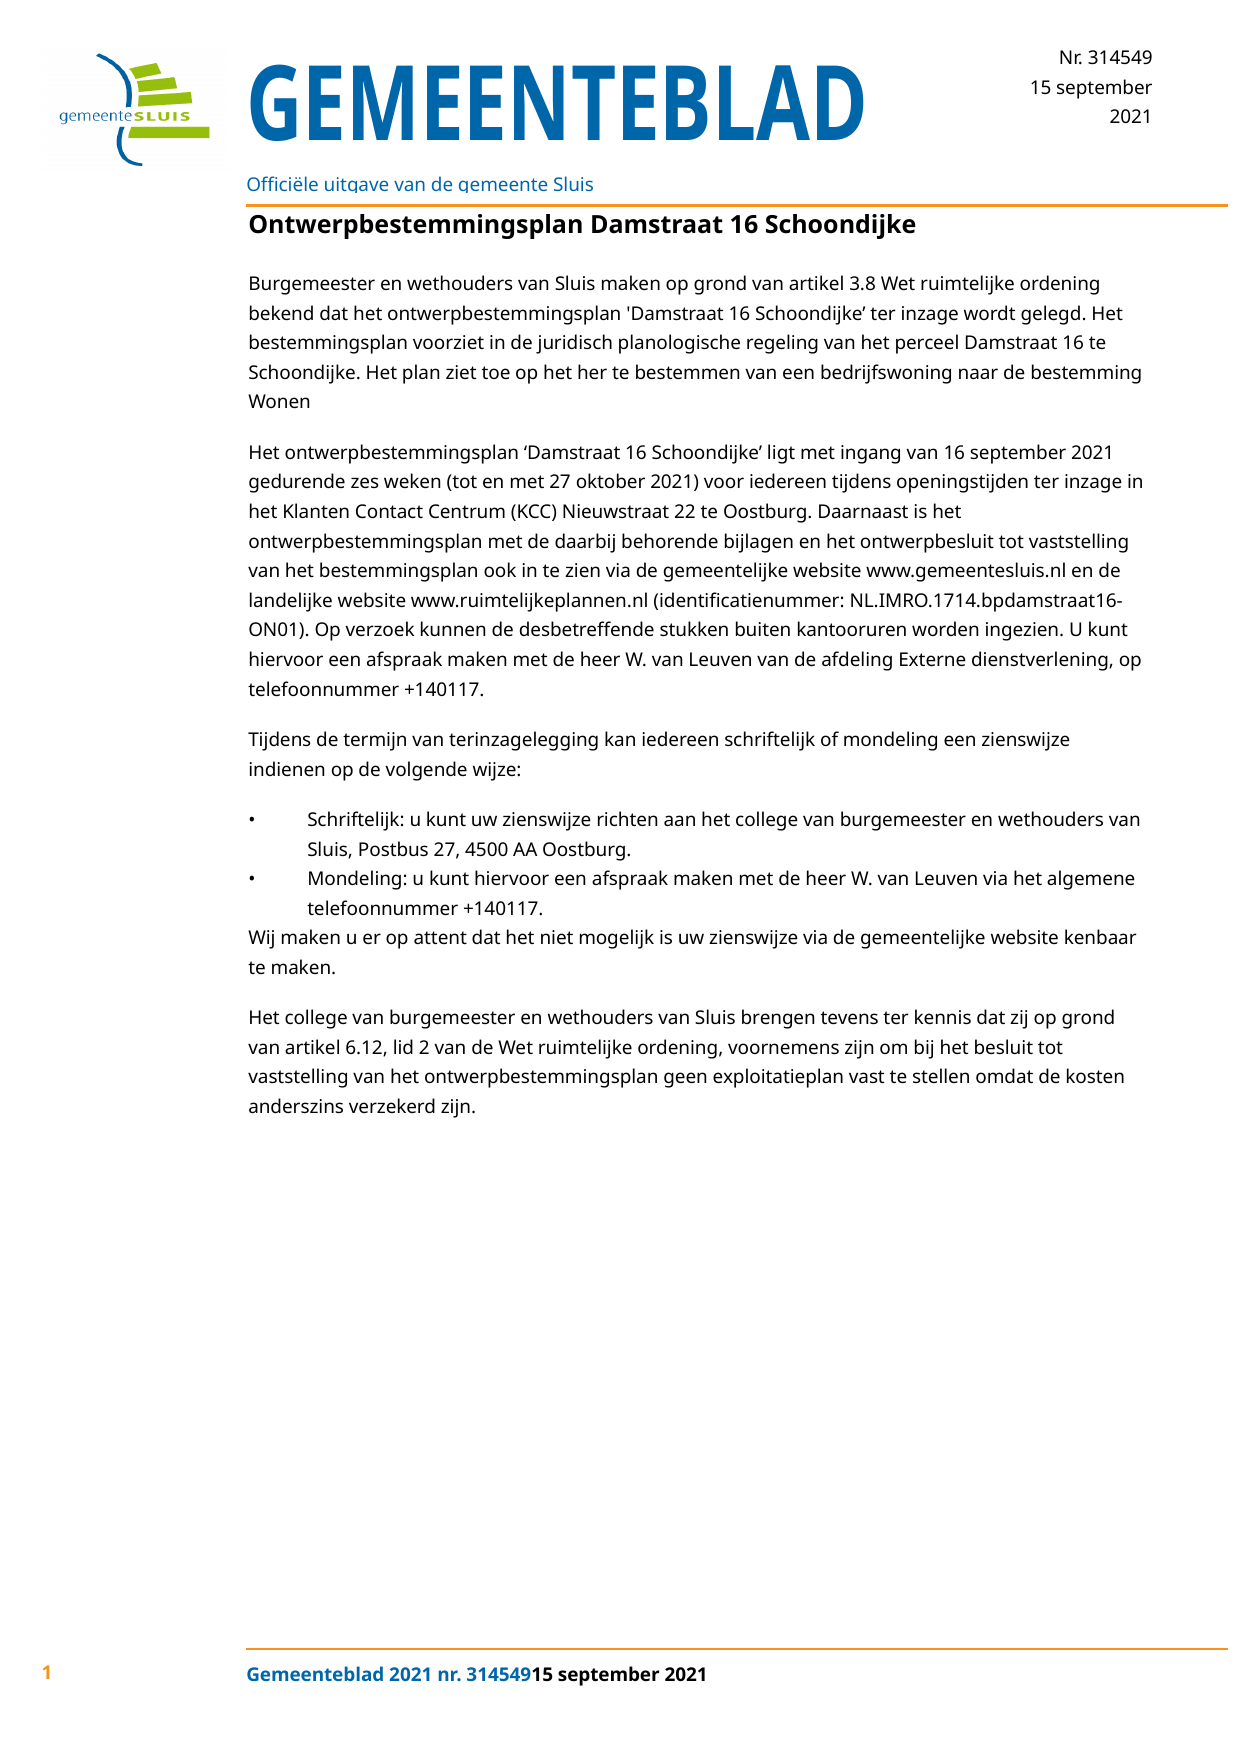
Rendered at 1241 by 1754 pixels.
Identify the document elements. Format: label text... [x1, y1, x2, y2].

text Ontwerpbestemmingsplan Damstraat 16 Schoondijke [248, 207, 1152, 241]
text Het ontwerpbestemmingsplan ‘Damstraat 16 Schoondijke’ ligt met ingang van 16 september 2021 gedurende zes weken (tot en met 27 oktober 2021) voor iedereen tijdens openingstijden ter inzage in het Klanten Contact Centrum (KCC) Nieuwstraat 22 te Oostburg. Daarnaast is het ontwerpbestemmingsplan met de daarbij behorende bijlagen en het ontwerpbesluit tot vaststelling van het bestemmingsplan ook in te zien via de gemeentelijke website www.gemeentesluis.nl en de landelijke website www.ruimtelijkeplannen.nl (identificatienummer: NL.IMRO.1714.bpdamstraat16-ON01). Op verzoek kunnen de desbetreffende stukken buiten kantooruren worden ingezien. U kunt hiervoor een afspraak maken met de heer W. van Leuven van de afdeling Externe dienstverlening, op telefoonnummer +140117. [248, 439, 1152, 701]
text Tijdens de termijn van terinzagelegging kan iedereen schriftelijk of mondeling een zienswijze indienen op de volgende wijze: [248, 726, 1152, 781]
text Wij maken u er op attent dat het niet mogelijk is uw zienswijze via de gemeentelijke website kenbaar te maken. [248, 924, 1152, 980]
list Schriftelijk: u kunt uw zienswijze richten aan het college van burgemeester en wethouders van Sluis, Postbus 27, 4500 AA Oostburg. [248, 806, 1152, 861]
text Het college van burgemeester en wethouders van Sluis brengen tevens ter kennis dat zij op grond van artikel 6.12, lid 2 van de Wet ruimtelijke ordening, voornemens zijn om bij het besluit tot vaststelling van het ontwerpbestemmingsplan geen exploitatieplan vast te stellen omdat de kosten anderszins verzekerd zijn. [248, 1004, 1152, 1119]
picture [41, 47, 231, 172]
list Mondeling: u kunt hiervoor een afspraak maken met de heer W. van Leuven via het algemene telefoonnummer +140117. [248, 865, 1152, 921]
text Burgemeester en wethouders van Sluis maken op grond van artikel 3.8 Wet ruimtelijke ordening bekend dat het ontwerpbestemmingsplan 'Damstraat 16 Schoondijke’ ter inzage wordt gelegd. Het bestemmingsplan voorziet in de juridisch planologische regeling van het perceel Damstraat 16 te Schoondijke. Het plan ziet toe op het her te bestemmen van een bedrijfswoning naar de bestemming Wonen [248, 270, 1152, 414]
